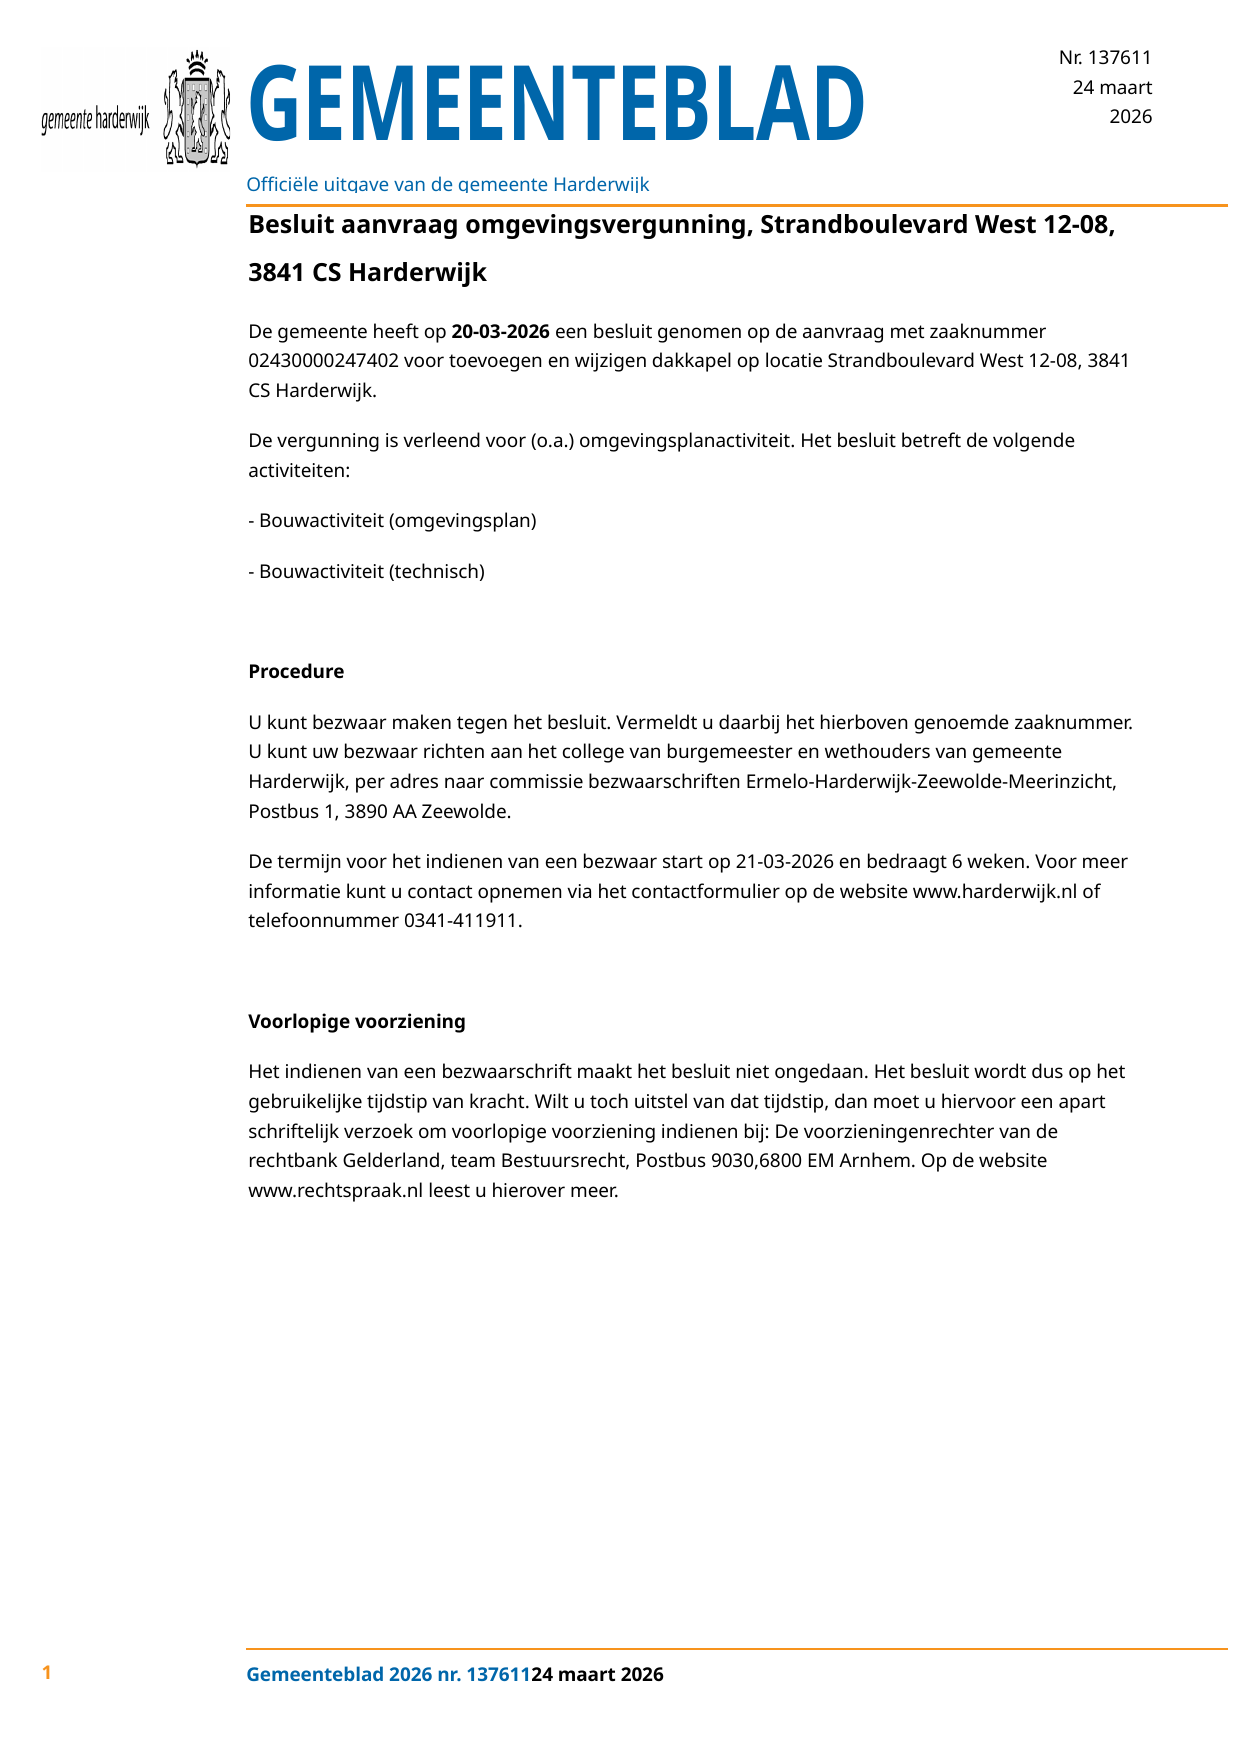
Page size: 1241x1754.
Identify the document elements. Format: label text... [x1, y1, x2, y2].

text - Bouwactiviteit (technisch) [248, 558, 1152, 584]
text De gemeente heeft op 20-03-2026 een besluit genomen op de aanvraag met zaaknummer 02430000247402 voor toevoegen en wijzigen dakkapel op locatie Strandboulevard West 12-08, 3841 CS Harderwijk. [248, 318, 1152, 403]
text U kunt bezwaar maken tegen het besluit. Vermeldt u daarbij het hierboven genoemde zaaknummer. U kunt uw bezwaar richten aan het college van burgemeester en wethouders van gemeente Harderwijk, per adres naar commissie bezwaarschriften Ermelo-Harderwijk-Zeewolde-Meerinzicht, Postbus 1, 3890 AA Zeewolde. [248, 709, 1152, 824]
text Voorlopige voorziening [248, 1008, 1152, 1034]
text Besluit aanvraag omgevingsvergunning, Strandboulevard West 12-08, 3841 CS Harderwijk [248, 207, 1152, 288]
picture [41, 47, 231, 172]
text Het indienen van een bezwaarschrift maakt het besluit niet ongedaan. Het besluit wordt dus op het gebruikelijke tijdstip van kracht. Wilt u toch uitstel van dat tijdstip, dan moet u hiervoor een apart schriftelijk verzoek om voorlopige voorziening indienen bij: De voorzieningenrechter van de rechtbank Gelderland, team Bestuursrecht, Postbus 9030,6800 EM Arnhem. Op de website www.rechtspraak.nl leest u hierover meer. [248, 1059, 1152, 1203]
text De vergunning is verleend voor (o.a.) omgevingsplanactiviteit. Het besluit betreft de volgende activiteiten: [248, 427, 1152, 483]
text Procedure [248, 659, 1152, 684]
text De termijn voor het indienen van een bezwaar start op 21-03-2026 en bedraagt 6 weken. Voor meer informatie kunt u contact opnemen via het contactformulier op de website www.harderwijk.nl of telefoonnummer 0341-411911. [248, 848, 1152, 933]
text - Bouwactiviteit (omgevingsplan) [248, 507, 1152, 533]
